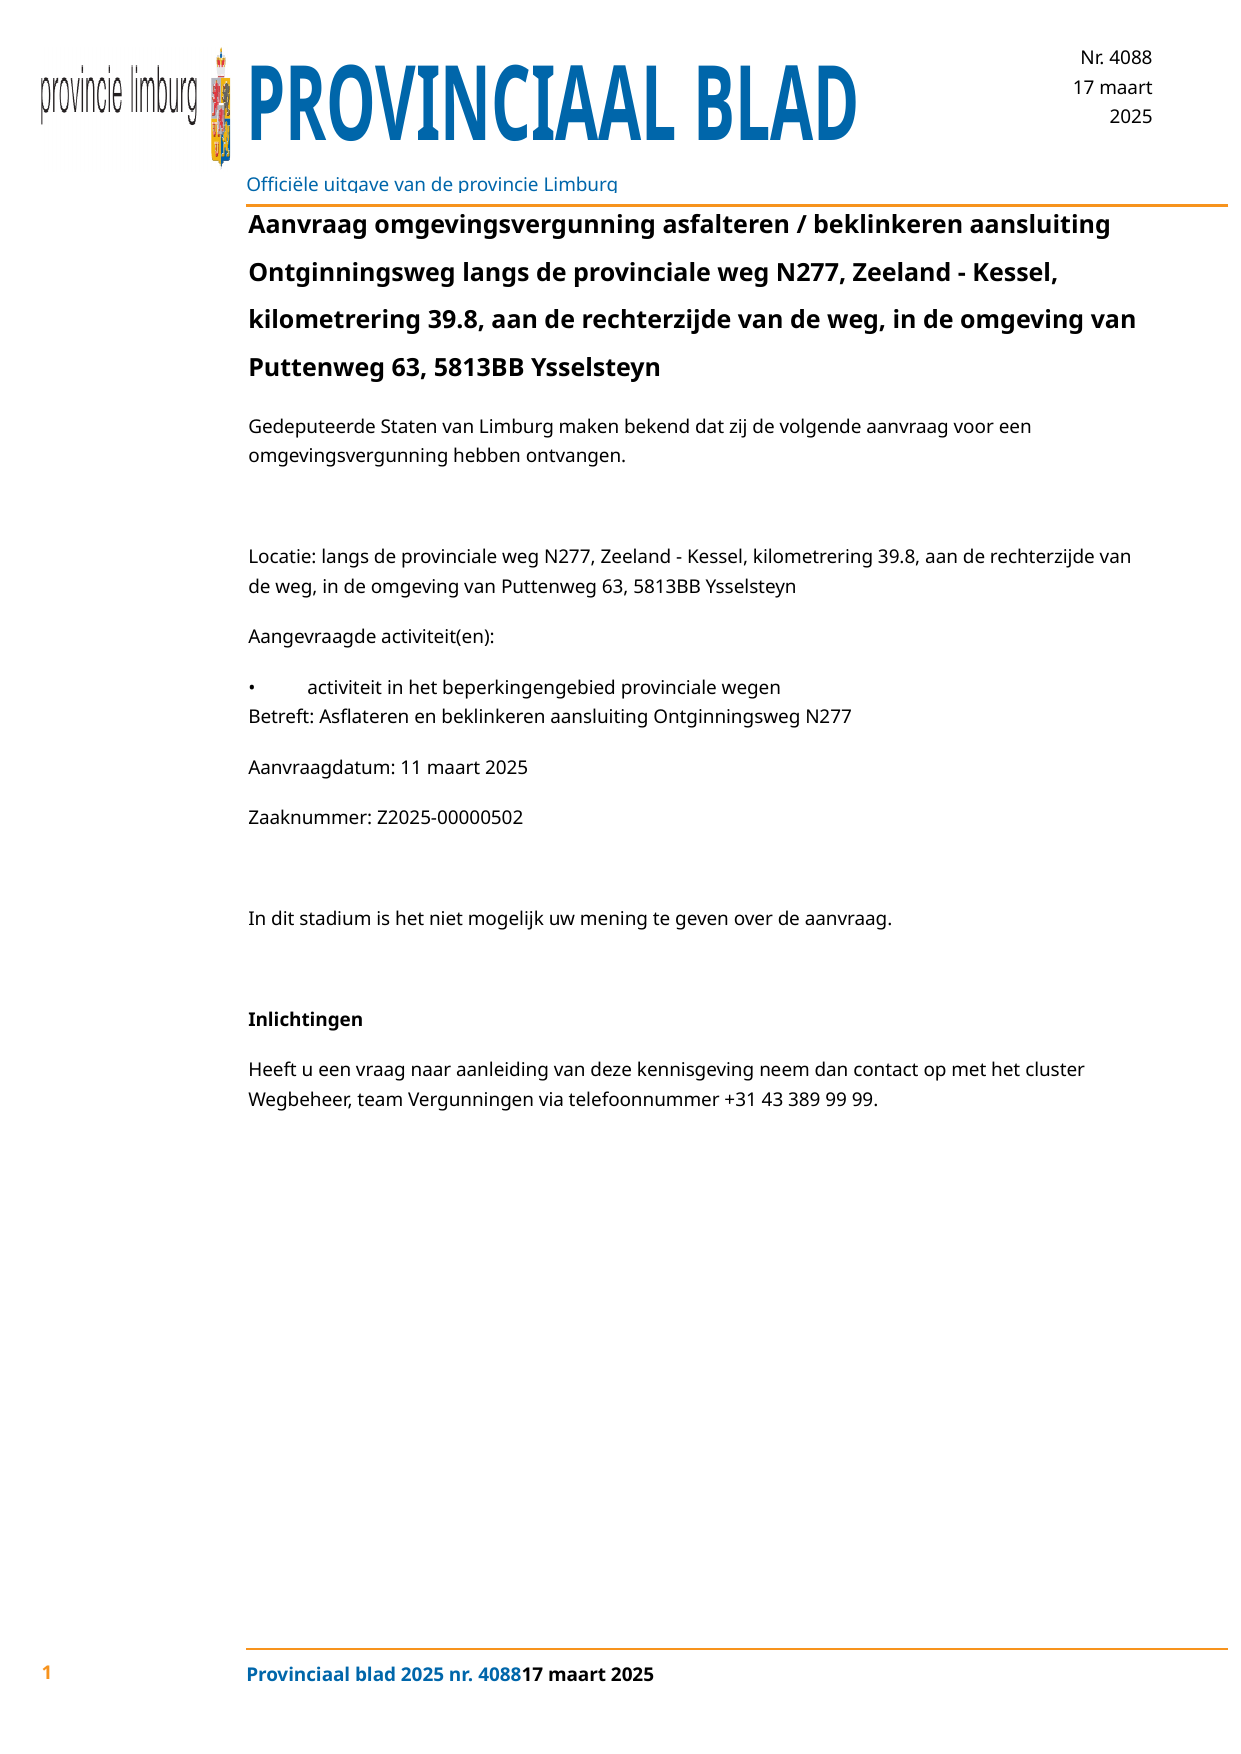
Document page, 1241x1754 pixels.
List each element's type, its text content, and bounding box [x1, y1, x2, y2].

text Locatie: langs de provinciale weg N277, Zeeland - Kessel, kilometrering 39.8, aan de rechterzijde van de weg, in de omgeving van Puttenweg 63, 5813BB Ysselsteyn [248, 543, 1152, 599]
text In dit stadium is het niet mogelijk uw mening te geven over de aanvraag. [248, 905, 1152, 931]
text Heeft u een vraag naar aanleiding van deze kennisgeving neem dan contact op met het cluster Wegbeheer, team Vergunningen via telefoonnummer +31 43 389 99 99. [248, 1056, 1152, 1112]
text Aanvraag omgevingsvergunning asfalteren / beklinkeren aansluiting Ontginningsweg langs de provinciale weg N277, Zeeland - Kessel, kilometrering 39.8, aan de rechterzijde van de weg, in de omgeving van Puttenweg 63, 5813BB Ysselsteyn [248, 207, 1152, 384]
text Aanvraagdatum: 11 maart 2025 [248, 754, 1152, 780]
text Zaaknummer: Z2025-00000502 [248, 804, 1152, 830]
picture [41, 47, 231, 172]
text Inlichtingen [248, 1006, 1152, 1032]
list activiteit in het beperkingengebied provinciale wegen [248, 674, 1152, 700]
text Aangevraagde activiteit(en): [248, 623, 1152, 649]
text Betreft: Asflateren en beklinkeren aansluiting Ontginningsweg N277 [248, 703, 1152, 729]
text Gedeputeerde Staten van Limburg maken bekend dat zij de volgende aanvraag voor een omgevingsvergunning hebben ontvangen. [248, 413, 1152, 468]
